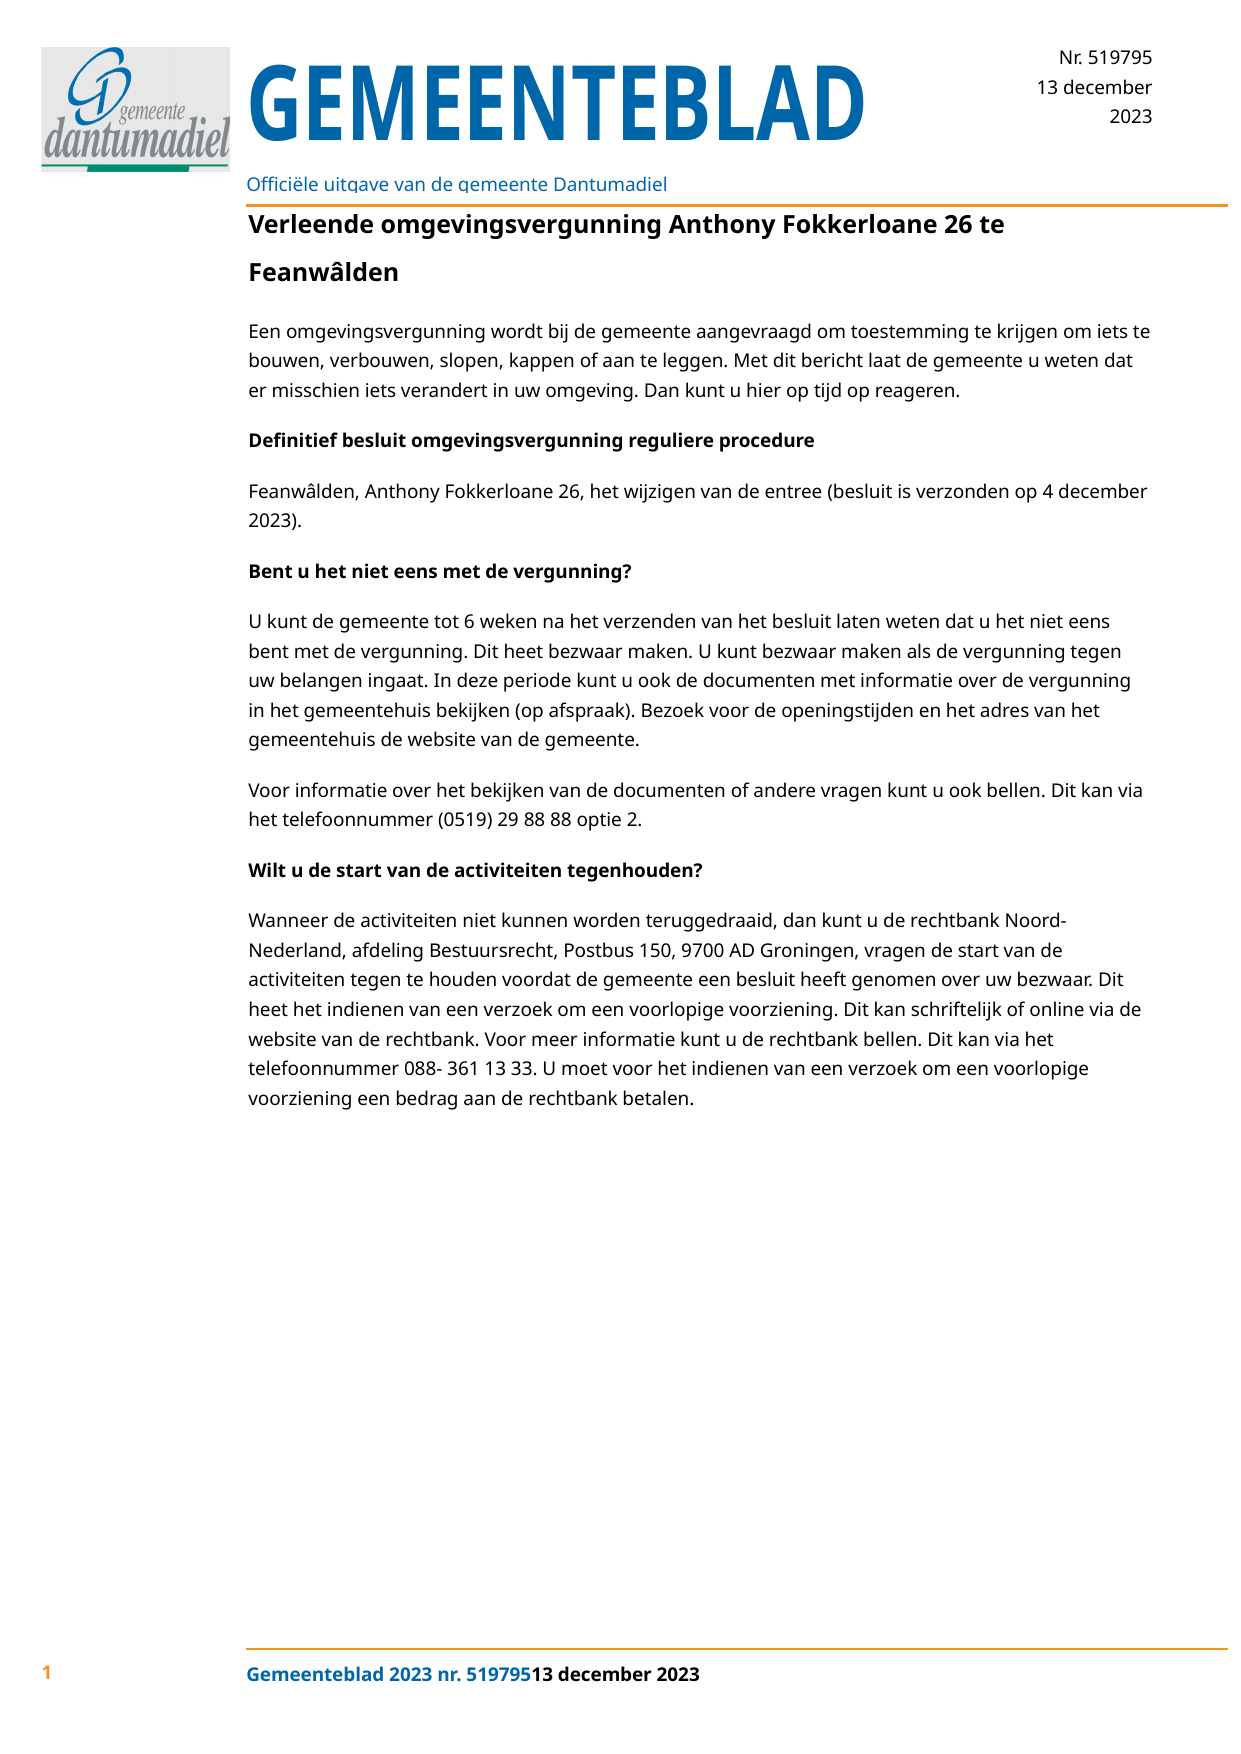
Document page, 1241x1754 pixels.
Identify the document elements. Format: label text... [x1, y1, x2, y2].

text Feanwâlden, Anthony Fokkerloane 26, het wijzigen van de entree (besluit is verzonden op 4 december 2023). [248, 478, 1152, 533]
text Wilt u de start van de activiteiten tegenhouden? [248, 857, 1152, 883]
text Definitief besluit omgevingsvergunning reguliere procedure [248, 427, 1152, 453]
text Een omgevingsvergunning wordt bij de gemeente aangevraagd om toestemming te krijgen om iets te bouwen, verbouwen, slopen, kappen of aan te leggen. Met dit bericht laat de gemeente u weten dat er misschien iets verandert in uw omgeving. Dan kunt u hier op tijd op reageren. [248, 318, 1152, 403]
text U kunt de gemeente tot 6 weken na het verzenden van het besluit laten weten dat u het niet eens bent met de vergunning. Dit heet bezwaar maken. U kunt bezwaar maken als de vergunning tegen uw belangen ingaat. In deze periode kunt u ook de documenten met informatie over de vergunning in het gemeentehuis bekijken (op afspraak). Bezoek voor de openingstijden en het adres van het gemeentehuis de website van de gemeente. [248, 608, 1152, 752]
picture [41, 47, 231, 172]
text Verleende omgevingsvergunning Anthony Fokkerloane 26 te Feanwâlden [248, 207, 1152, 288]
text Voor informatie over het bekijken van de documenten of andere vragen kunt u ook bellen. Dit kan via het telefoonnummer (0519) 29 88 88 optie 2. [248, 777, 1152, 832]
text Bent u het niet eens met de vergunning? [248, 558, 1152, 584]
text Wanneer de activiteiten niet kunnen worden teruggedraaid, dan kunt u de rechtbank Noord-Nederland, afdeling Bestuursrecht, Postbus 150, 9700 AD Groningen, vragen de start van de activiteiten tegen te houden voordat de gemeente een besluit heeft genomen over uw bezwaar. Dit heet het indienen van een verzoek om een voorlopige voorziening. Dit kan schriftelijk of online via de website van de rechtbank. Voor meer informatie kunt u de rechtbank bellen. Dit kan via het telefoonnummer 088- 361 13 33. U moet voor het indienen van een verzoek om een voorlopige voorziening een bedrag aan de rechtbank betalen. [248, 907, 1152, 1111]
